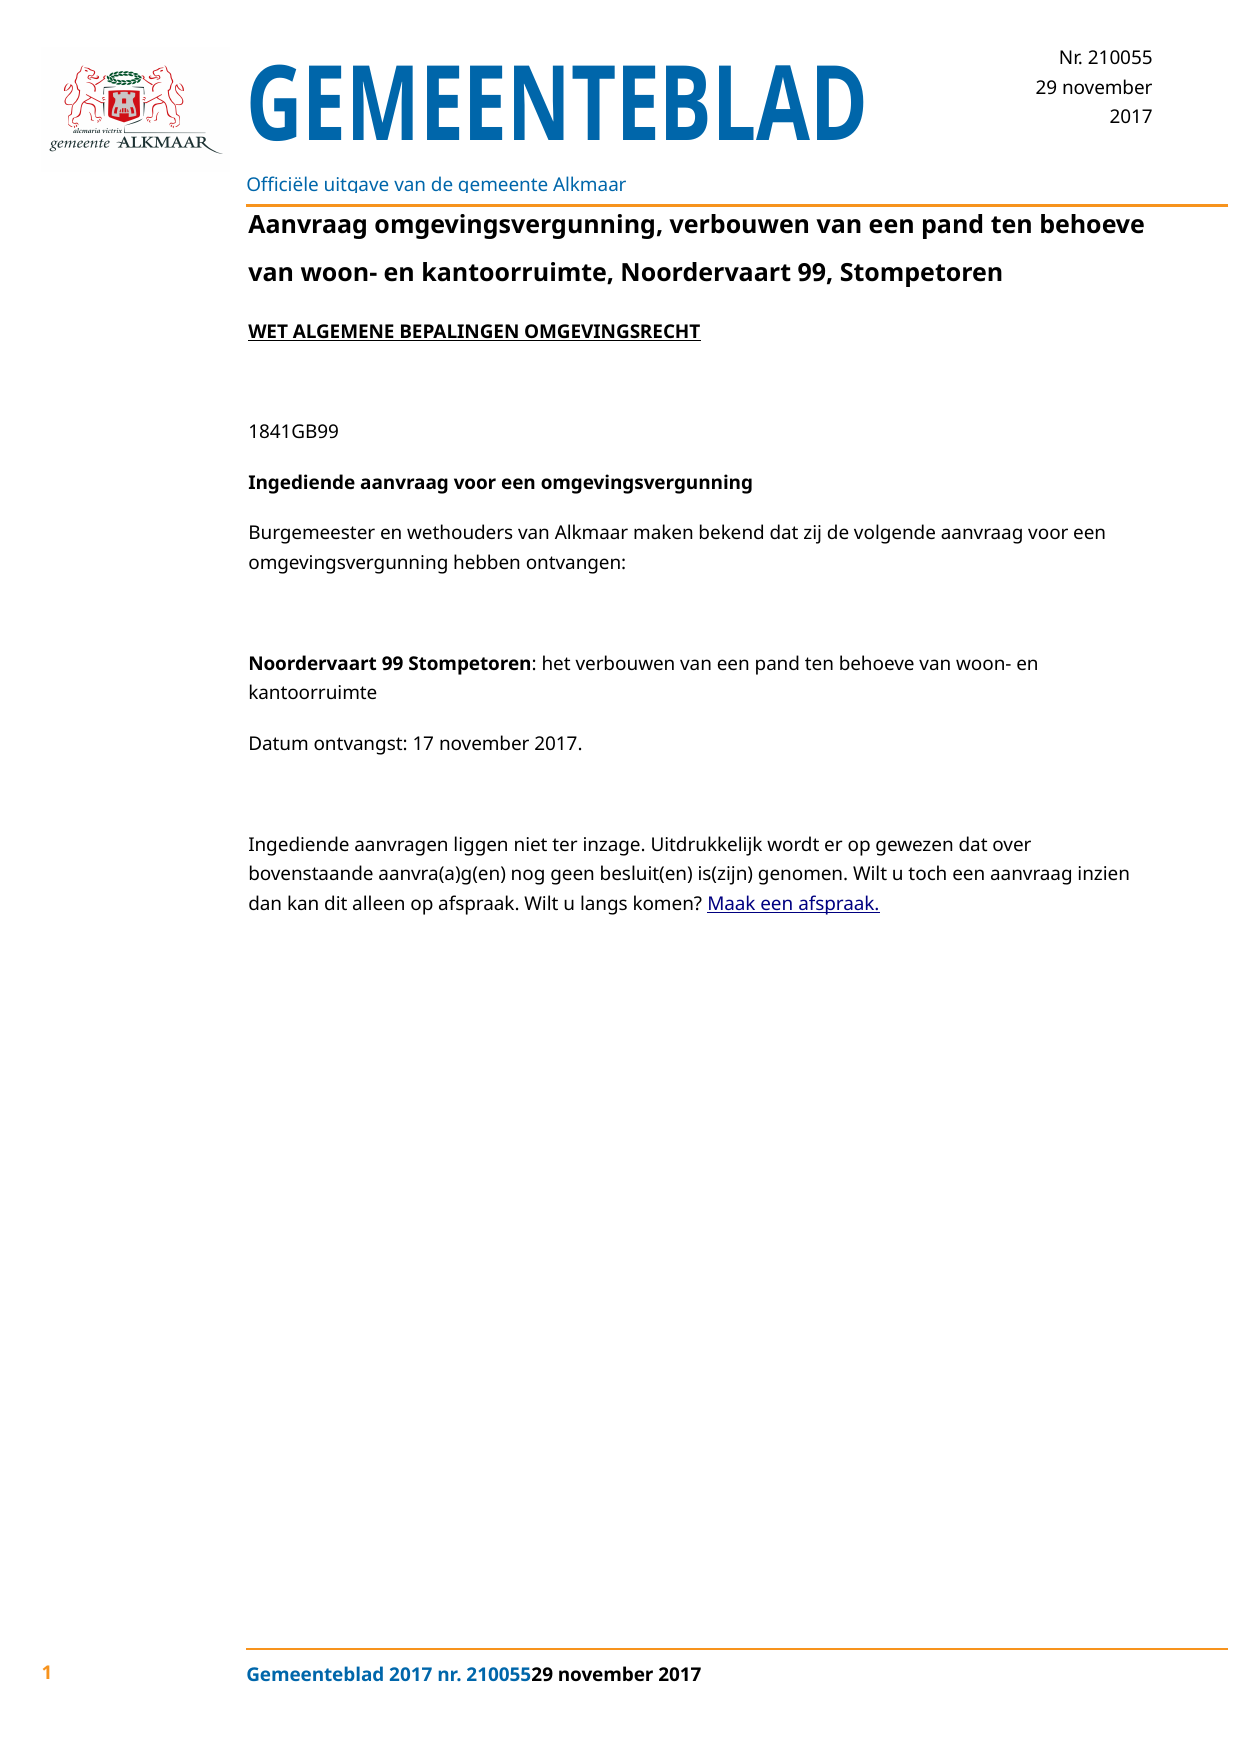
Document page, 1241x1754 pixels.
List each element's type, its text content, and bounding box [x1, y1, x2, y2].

text Datum ontvangst: 17 november 2017. [248, 730, 1152, 756]
picture [41, 47, 231, 172]
text Aanvraag omgevingsvergunning, verbouwen van een pand ten behoeve van woon- en kantoorruimte, Noordervaart 99, Stompetoren [248, 207, 1152, 288]
text Burgemeester en wethouders van Alkmaar maken bekend dat zij de volgende aanvraag voor een omgevingsvergunning hebben ontvangen: [248, 519, 1152, 575]
text Ingediende aanvragen liggen niet ter inzage. Uitdrukkelijk wordt er op gewezen dat over bovenstaande aanvra(a)g(en) nog geen besluit(en) is(zijn) genomen. Wilt u toch een aanvraag inzien dan kan dit alleen op afspraak. Wilt u langs komen? Maak een afspraak. [248, 831, 1152, 916]
text Ingediende aanvraag voor een omgevingsvergunning [248, 469, 1152, 495]
text Noordervaart 99 Stompetoren: het verbouwen van een pand ten behoeve van woon- en kantoorruimte [248, 650, 1152, 705]
text WET ALGEMENE BEPALINGEN OMGEVINGSRECHT [248, 318, 1152, 344]
text 1841GB99 [248, 419, 1152, 444]
